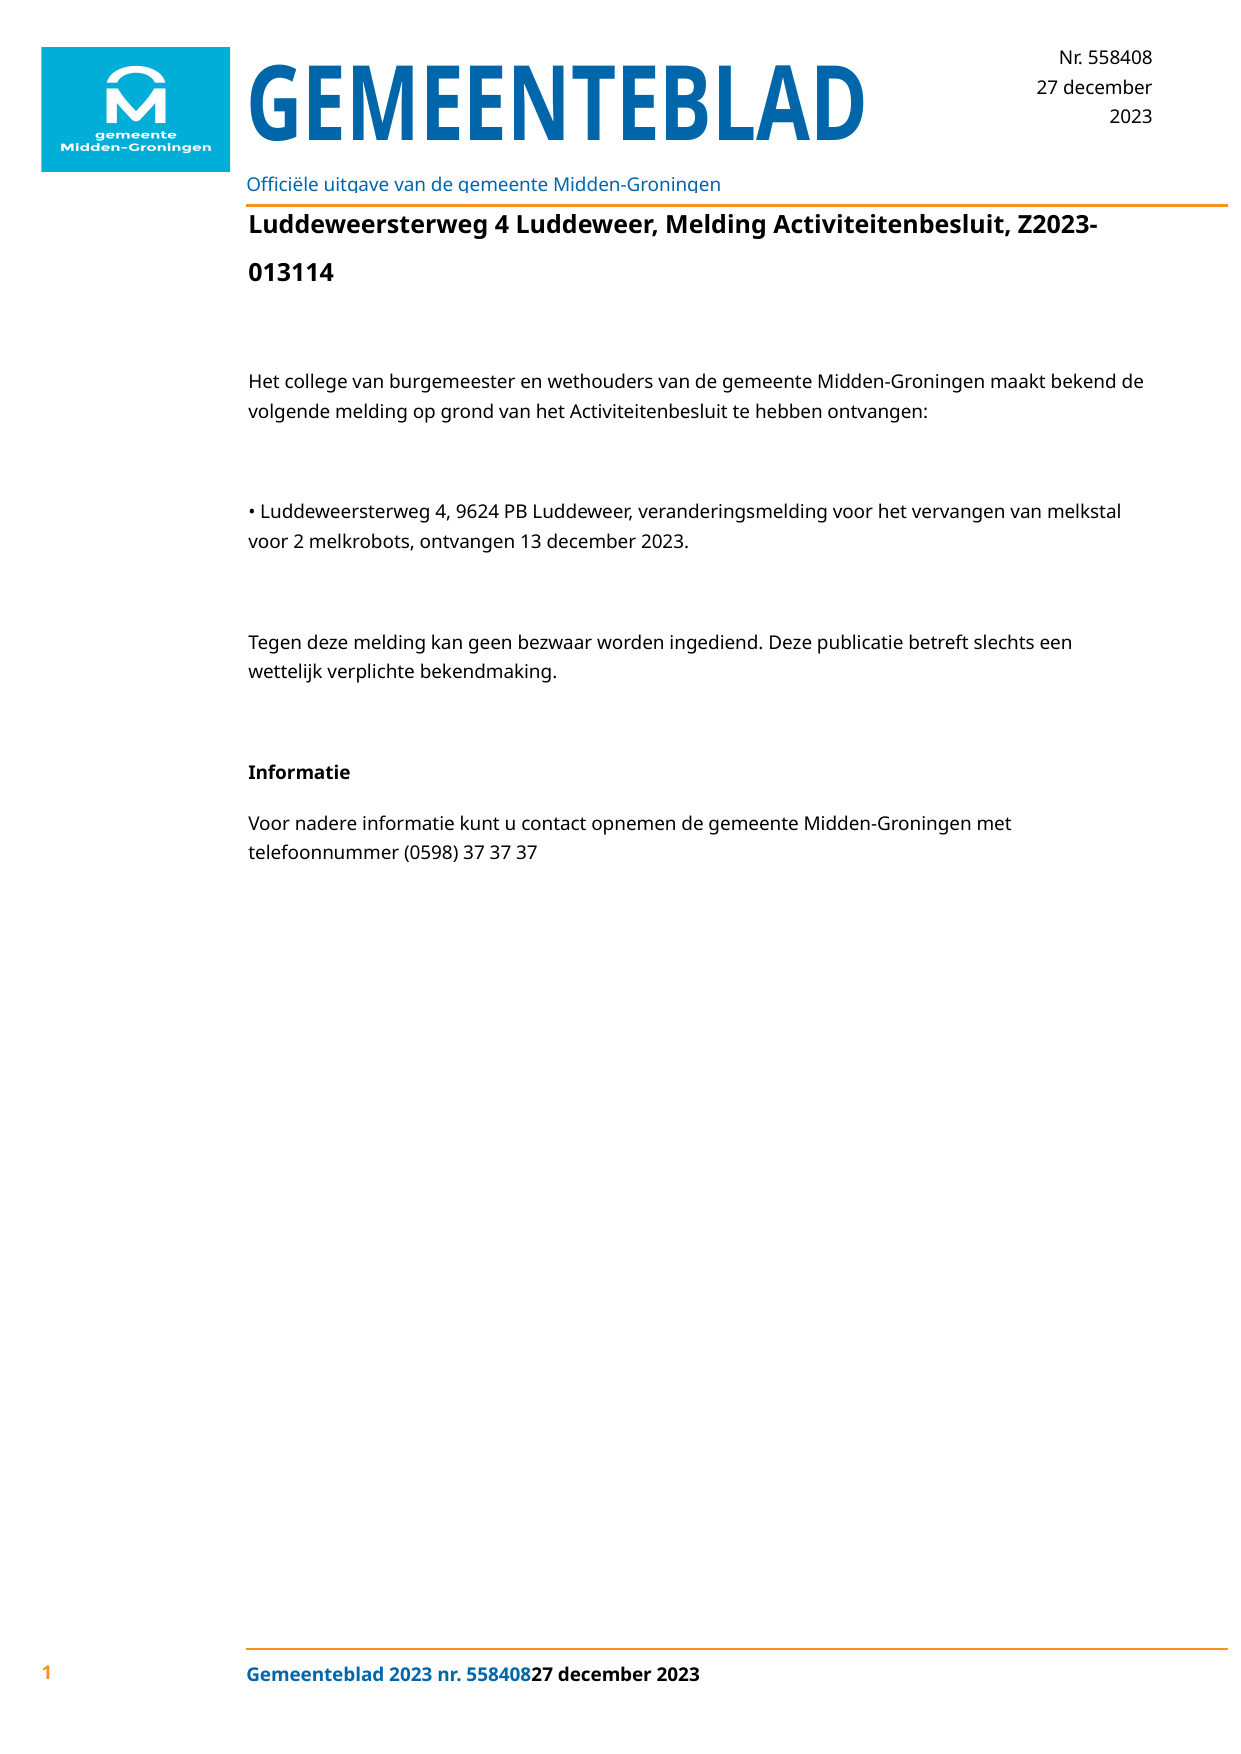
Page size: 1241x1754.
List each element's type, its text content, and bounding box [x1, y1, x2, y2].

text • Luddeweersterweg 4, 9624 PB Luddeweer, veranderingsmelding voor het vervangen van melkstal voor 2 melkrobots, ontvangen 13 december 2023. [248, 499, 1152, 554]
picture [108, 66, 164, 82]
picture [107, 89, 165, 122]
picture [184, 146, 190, 153]
text Tegen deze melding kan geen bezwaar worden ingediend. Deze publicatie betreft slechts een wettelijk verplichte bekendmaking. [248, 629, 1152, 684]
text Informatie [248, 759, 1152, 785]
text Voor nadere informatie kunt u contact opnemen de gemeente Midden-Groningen met telefoonnummer (0598) 37 37 37 [248, 810, 1152, 865]
text Luddeweersterweg 4 Luddeweer, Melding Activiteitenbesluit, Z2023-013114 [248, 207, 1152, 288]
text Het college van burgemeester en wethouders van de gemeente Midden-Groningen maakt bekend de volgende melding op grond van het Activiteitenbesluit te hebben ontvangen: [248, 368, 1152, 424]
